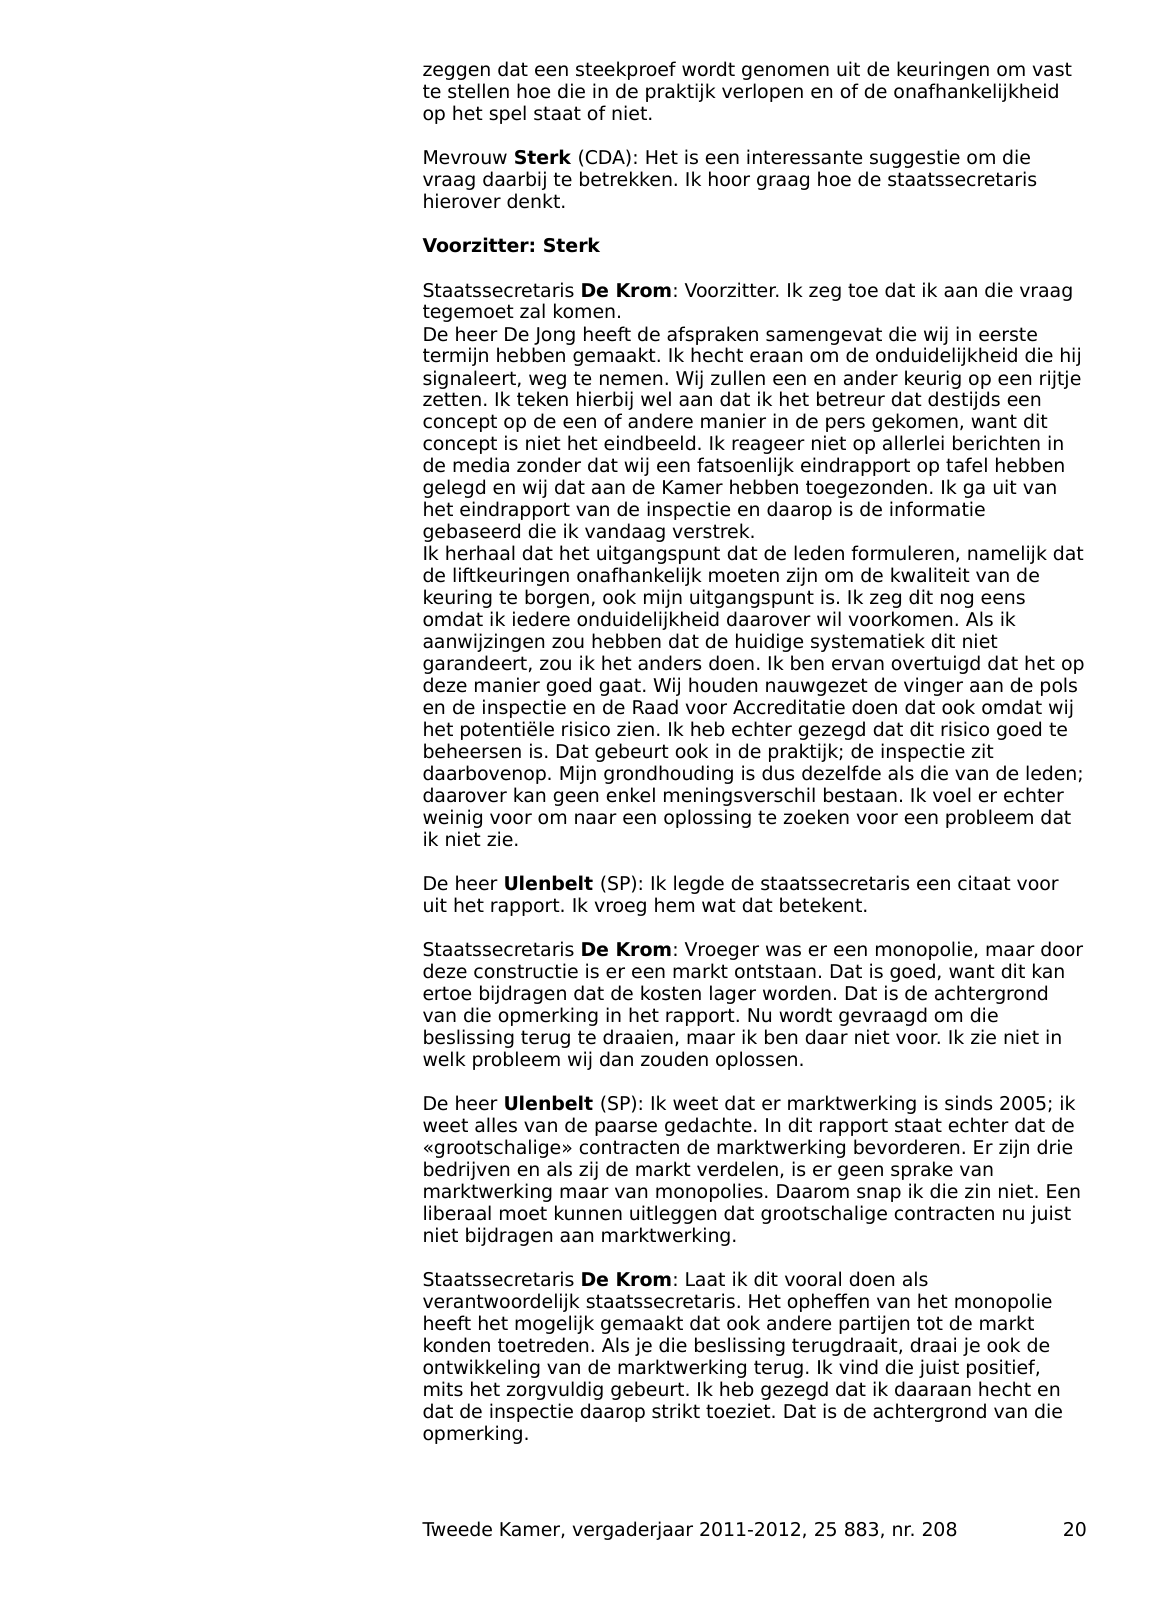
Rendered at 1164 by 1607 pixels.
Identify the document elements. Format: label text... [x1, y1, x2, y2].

subtitle Voorzitter: Sterk [422, 235, 1087, 257]
text Staatssecretaris De Krom: Laat ik dit vooral doen als verantwoordelijk staatssecretaris. Het opheffen van het monopolie heeft het mogelijk gemaakt dat ook andere partijen tot de markt konden toetreden. Als je die beslissing terugdraait, draai je ook de ontwikkeling van de marktwerking terug. Ik vind die juist positief, mits het zorgvuldig gebeurt. Ik heb gezegd dat ik daaraan hecht en dat de inspectie daarop strikt toeziet. Dat is de achtergrond van die opmerking. [422, 1269, 1087, 1445]
text Ik herhaal dat het uitgangspunt dat de leden formuleren, namelijk dat de liftkeuringen onafhankelijk moeten zijn om de kwaliteit van de keuring te borgen, ook mijn uitgangspunt is. Ik zeg dit nog eens omdat ik iedere onduidelijkheid daarover wil voorkomen. Als ik aanwijzingen zou hebben dat de huidige systematiek dit niet garandeert, zou ik het anders doen. Ik ben ervan overtuigd dat het op deze manier goed gaat. Wij houden nauwgezet de vinger aan de pols en de inspectie en de Raad voor Accreditatie doen dat ook omdat wij het potentiële risico zien. Ik heb echter gezegd dat dit risico goed te beheersen is. Dat gebeurt ook in de praktijk; de inspectie zit daarbovenop. Mijn grondhouding is dus dezelfde als die van de leden; daarover kan geen enkel meningsverschil bestaan. Ik voel er echter weinig voor om naar een oplossing te zoeken voor een probleem dat ik niet zie. [422, 543, 1087, 851]
text Staatssecretaris De Krom: Vroeger was er een monopolie, maar door deze constructie is er een markt ontstaan. Dat is goed, want dit kan ertoe bijdragen dat de kosten lager worden. Dat is de achtergrond van die opmerking in het rapport. Nu wordt gevraagd om die beslissing terug te draaien, maar ik ben daar niet voor. Ik zie niet in welk probleem wij dan zouden oplossen. [422, 939, 1087, 1071]
text Mevrouw Sterk (CDA): Het is een interessante suggestie om die vraag daarbij te betrekken. Ik hoor graag hoe de staatssecretaris hierover denkt. [422, 147, 1087, 213]
text zeggen dat een steekproef wordt genomen uit de keuringen om vast te stellen hoe die in de praktijk verlopen en of de onafhankelijkheid op het spel staat of niet. [422, 59, 1087, 125]
text De heer Ulenbelt (SP): Ik legde de staatssecretaris een citaat voor uit het rapport. Ik vroeg hem wat dat betekent. [422, 873, 1087, 917]
text De heer De Jong heeft de afspraken samengevat die wij in eerste termijn hebben gemaakt. Ik hecht eraan om de onduidelijkheid die hij signaleert, weg te nemen. Wij zullen een en ander keurig op een rijtje zetten. Ik teken hierbij wel aan dat ik het betreur dat destijds een concept op de een of andere manier in de pers gekomen, want dit concept is niet het eindbeeld. Ik reageer niet op allerlei berichten in de media zonder dat wij een fatsoenlijk eindrapport op tafel hebben gelegd en wij dat aan de Kamer hebben toegezonden. Ik ga uit van het eindrapport van de inspectie en daarop is de informatie gebaseerd die ik vandaag verstrek. [422, 323, 1087, 543]
text Staatssecretaris De Krom: Voorzitter. Ik zeg toe dat ik aan die vraag tegemoet zal komen. [422, 279, 1087, 323]
text De heer Ulenbelt (SP): Ik weet dat er marktwerking is sinds 2005; ik weet alles van de paarse gedachte. In dit rapport staat echter dat de «grootschalige» contracten de marktwerking bevorderen. Er zijn drie bedrijven en als zij de markt verdelen, is er geen sprake van marktwerking maar van monopolies. Daarom snap ik die zin niet. Een liberaal moet kunnen uitleggen dat grootschalige contracten nu juist niet bijdragen aan marktwerking. [422, 1093, 1087, 1247]
